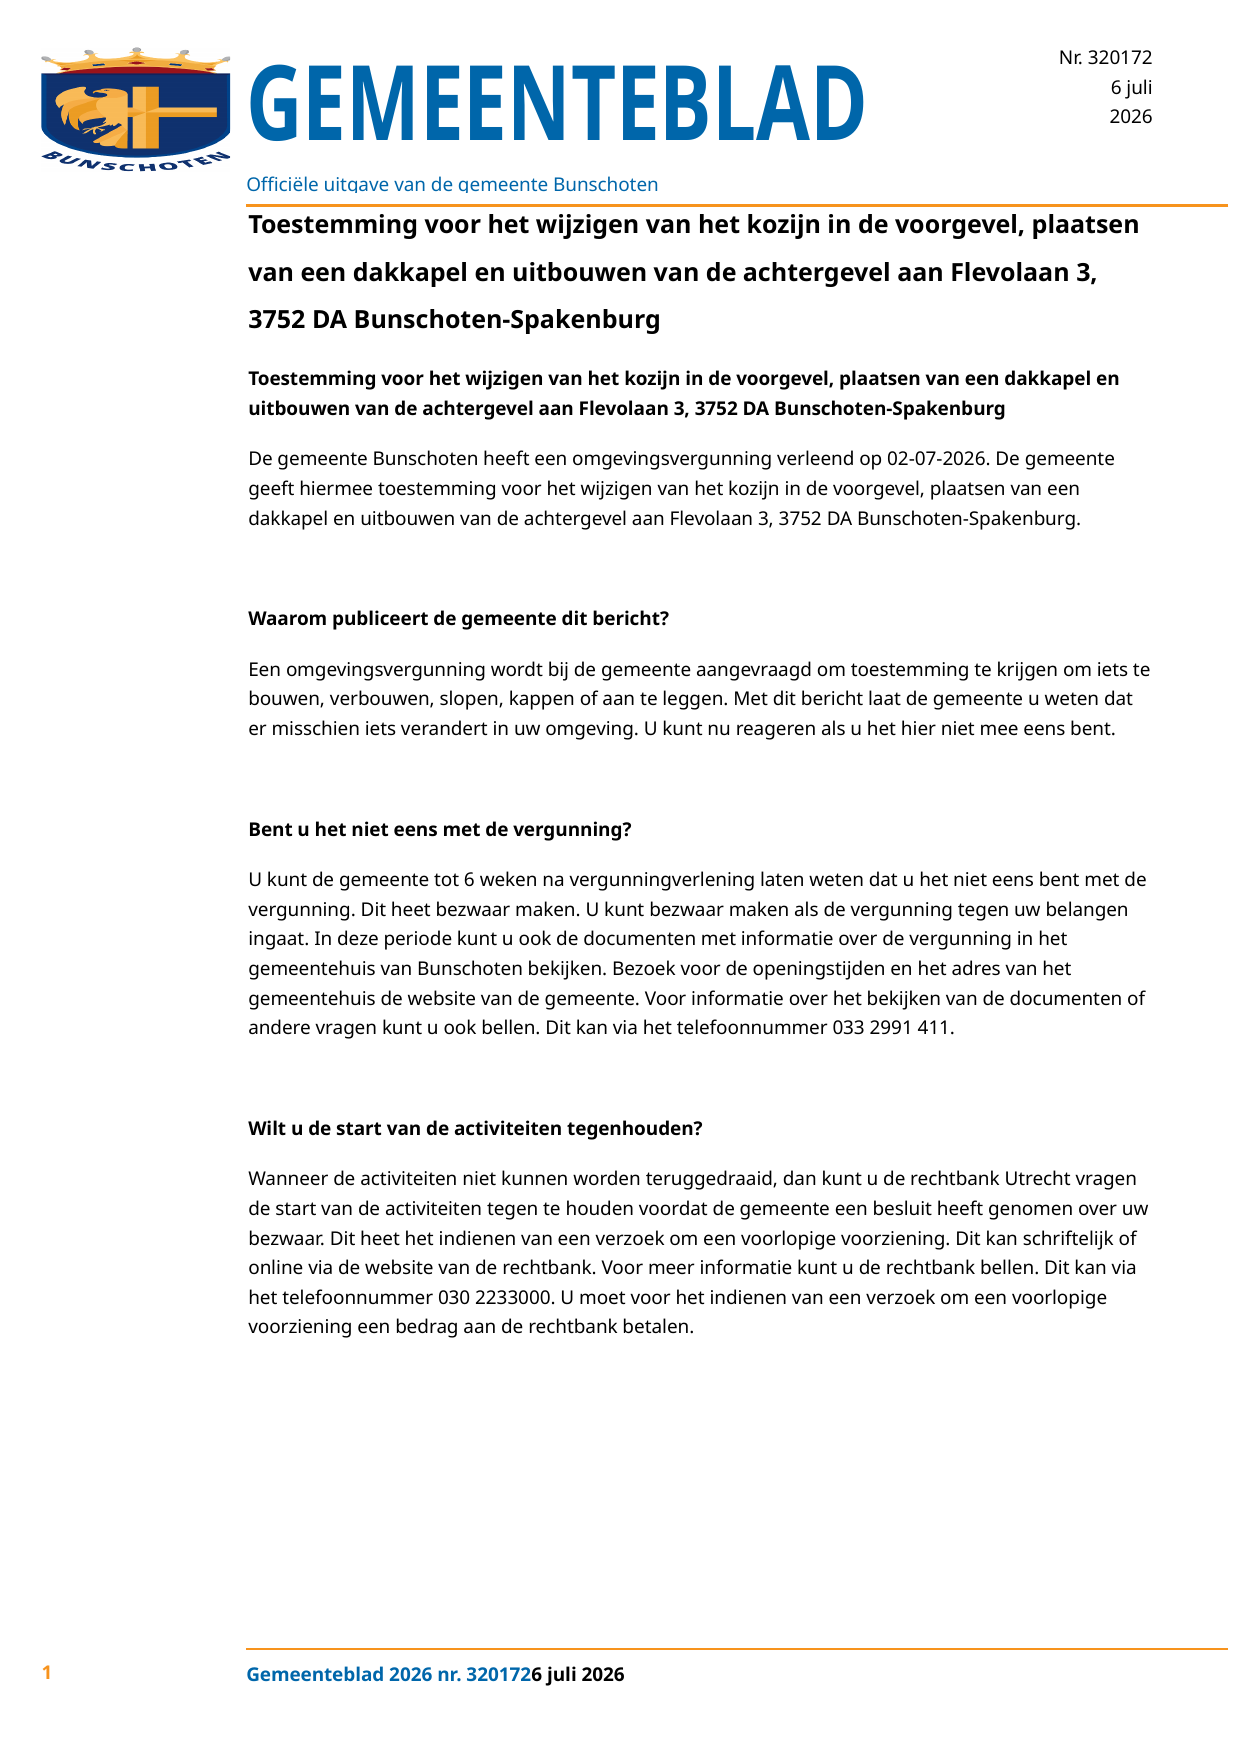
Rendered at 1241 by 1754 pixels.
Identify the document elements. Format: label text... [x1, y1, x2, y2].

text Toestemming voor het wijzigen van het kozijn in de voorgevel, plaatsen van een dakkapel en uitbouwen van de achtergevel aan Flevolaan 3, 3752 DA Bunschoten-Spakenburg [248, 207, 1152, 336]
text De gemeente Bunschoten heeft een omgevingsvergunning verleend op 02-07-2026. De gemeente geeft hiermee toestemming voor het wijzigen van het kozijn in de voorgevel, plaatsen van een dakkapel en uitbouwen van de achtergevel aan Flevolaan 3, 3752 DA Bunschoten-Spakenburg. [248, 446, 1152, 530]
text Bent u het niet eens met de vergunning? [248, 816, 1152, 842]
text Waarom publiceert de gemeente dit bericht? [248, 606, 1152, 631]
picture [41, 47, 231, 172]
text U kunt de gemeente tot 6 weken na vergunningverlening laten weten dat u het niet eens bent met de vergunning. Dit heet bezwaar maken. U kunt bezwaar maken als de vergunning tegen uw belangen ingaat. In deze periode kunt u ook de documenten met informatie over de vergunning in het gemeentehuis van Bunschoten bekijken. Bezoek voor de openingstijden en het adres van het gemeentehuis de website van de gemeente. Voor informatie over het bekijken van de documenten of andere vragen kunt u ook bellen. Dit kan via het telefoonnummer 033 2991 411. [248, 866, 1152, 1040]
text Wanneer de activiteiten niet kunnen worden teruggedraaid, dan kunt u de rechtbank Utrecht vragen de start van de activiteiten tegen te houden voordat de gemeente een besluit heeft genomen over uw bezwaar. Dit heet het indienen van een verzoek om een voorlopige voorziening. Dit kan schriftelijk of online via de website van de rechtbank. Voor meer informatie kunt u de rechtbank bellen. Dit kan via het telefoonnummer 030 2233000. U moet voor het indienen van een verzoek om een voorlopige voorziening een bedrag aan de rechtbank betalen. [248, 1166, 1152, 1339]
text Toestemming voor het wijzigen van het kozijn in de voorgevel, plaatsen van een dakkapel en uitbouwen van de achtergevel aan Flevolaan 3, 3752 DA Bunschoten-Spakenburg [248, 366, 1152, 421]
text Een omgevingsvergunning wordt bij de gemeente aangevraagd om toestemming te krijgen om iets te bouwen, verbouwen, slopen, kappen of aan te leggen. Met dit bericht laat de gemeente u weten dat er misschien iets verandert in uw omgeving. U kunt nu reageren als u het hier niet mee eens bent. [248, 656, 1152, 741]
text Wilt u de start van de activiteiten tegenhouden? [248, 1115, 1152, 1141]
